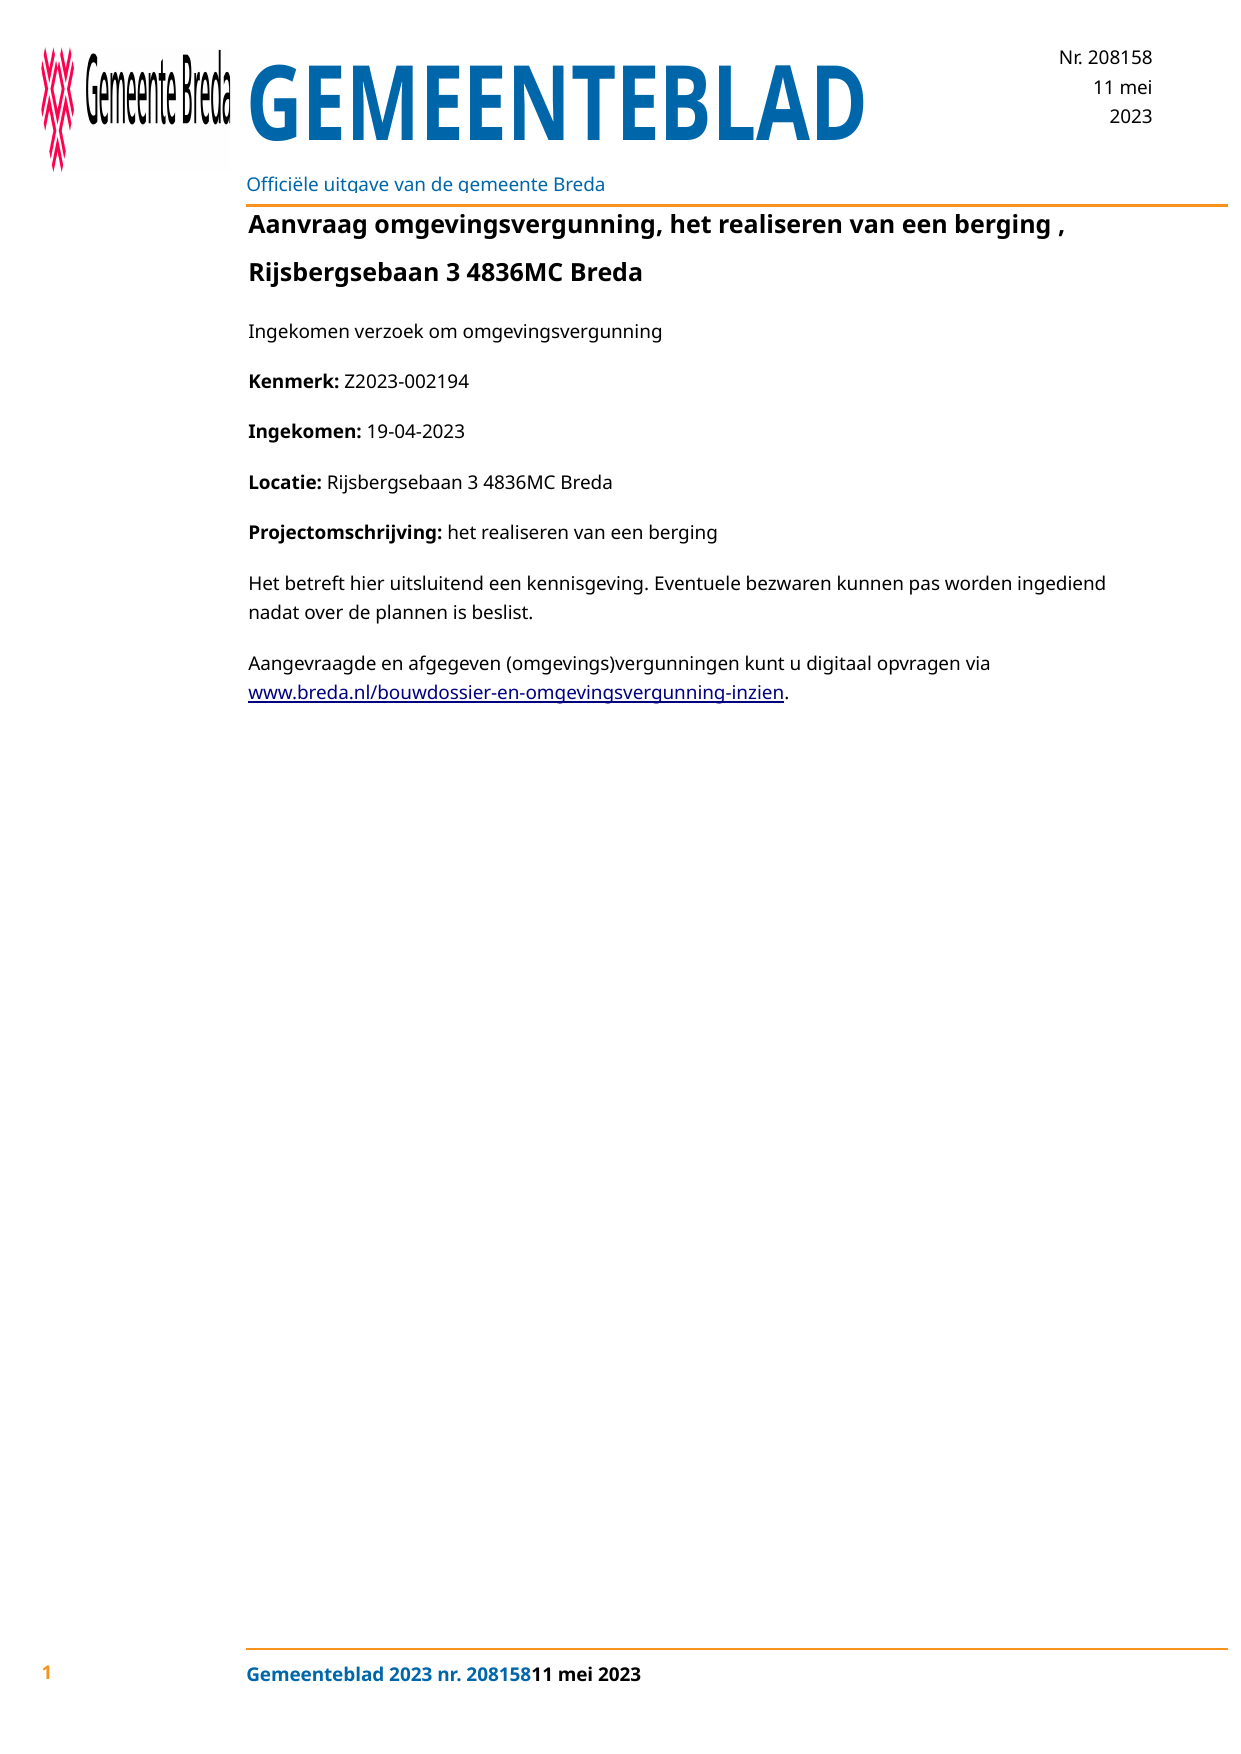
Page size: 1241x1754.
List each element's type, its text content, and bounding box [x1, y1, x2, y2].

text Kenmerk: Z2023-002194 [248, 368, 1152, 394]
text Aanvraag omgevingsvergunning, het realiseren van een berging , Rijsbergsebaan 3 4836MC Breda [248, 207, 1152, 288]
text Het betreft hier uitsluitend een kennisgeving. Eventuele bezwaren kunnen pas worden ingediend nadat over de plannen is beslist. [248, 570, 1152, 625]
text Aangevraagde en afgegeven (omgevings)vergunningen kunt u digitaal opvragen via www.breda.nl/bouwdossier-en-omgevingsvergunning-inzien. [248, 650, 1152, 705]
text Locatie: Rijsbergsebaan 3 4836MC Breda [248, 469, 1152, 495]
text Ingekomen: 19-04-2023 [248, 419, 1152, 444]
picture [41, 47, 231, 172]
text Projectomschrijving: het realiseren van een berging [248, 519, 1152, 545]
text Ingekomen verzoek om omgevingsvergunning [248, 318, 1152, 344]
